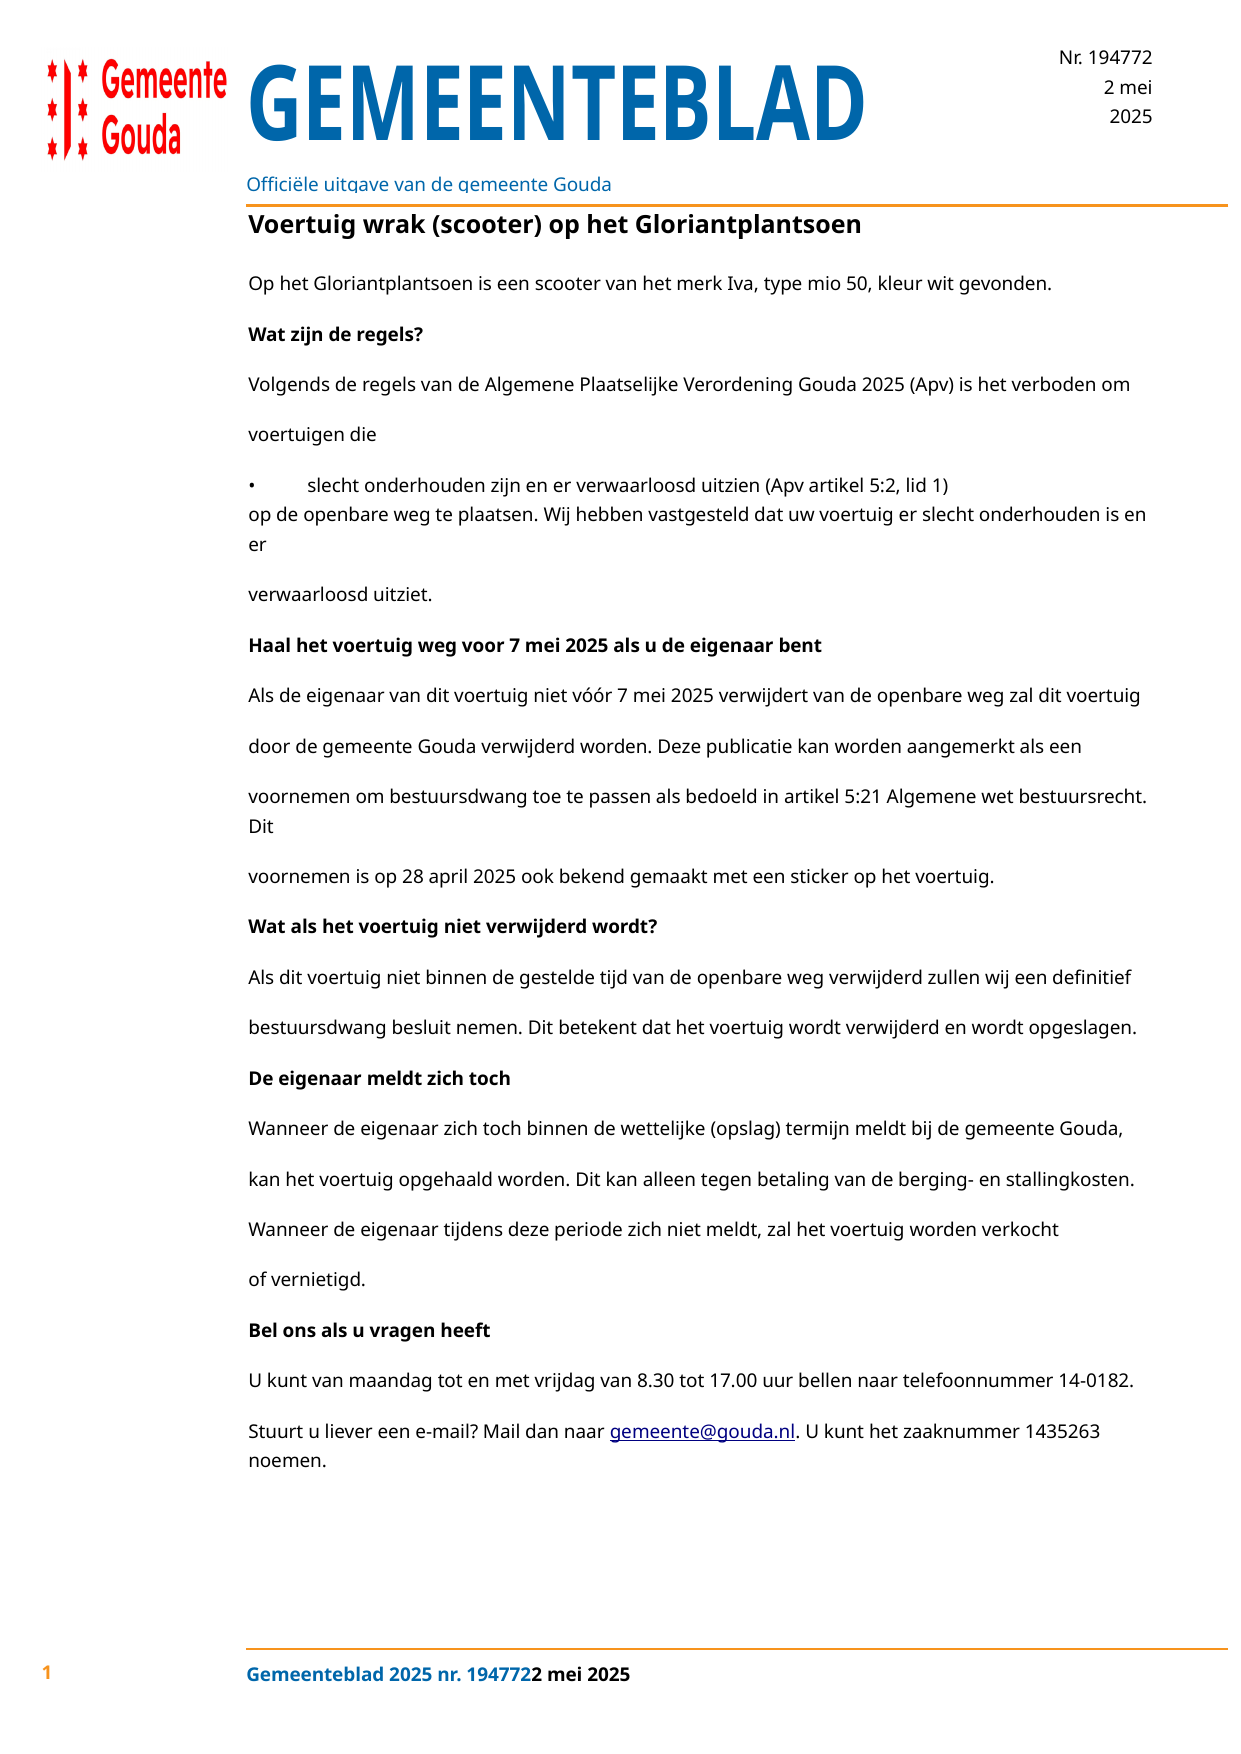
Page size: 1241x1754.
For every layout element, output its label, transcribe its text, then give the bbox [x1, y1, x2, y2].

text Wat zijn de regels? [248, 321, 1152, 346]
text Stuurt u liever een e-mail? Mail dan naar gemeente@gouda.nl. U kunt het zaaknummer 1435263 noemen. [248, 1418, 1152, 1473]
text Wanneer de eigenaar zich toch binnen de wettelijke (opslag) termijn meldt bij de gemeente Gouda, [248, 1115, 1152, 1141]
text bestuursdwang besluit nemen. Dit betekent dat het voertuig wordt verwijderd en wordt opgeslagen. [248, 1014, 1152, 1040]
text Op het Gloriantplantsoen is een scooter van het merk Iva, type mio 50, kleur wit gevonden. [248, 270, 1152, 296]
text U kunt van maandag tot en met vrijdag van 8.30 tot 17.00 uur bellen naar telefoonnummer 14-0182. [248, 1367, 1152, 1393]
text Voertuig wrak (scooter) op het Gloriantplantsoen [248, 207, 1152, 241]
text Wat als het voertuig niet verwijderd wordt? [248, 914, 1152, 939]
text Als de eigenaar van dit voertuig niet vóór 7 mei 2025 verwijdert van de openbare weg zal dit voertuig [248, 682, 1152, 708]
text verwaarloosd uitziet. [248, 582, 1152, 607]
text Als dit voertuig niet binnen de gestelde tijd van de openbare weg verwijderd zullen wij een definitief [248, 964, 1152, 990]
picture [41, 47, 231, 172]
text voertuigen die [248, 422, 1152, 447]
text voornemen is op 28 april 2025 ook bekend gemaakt met een sticker op het voertuig. [248, 863, 1152, 889]
text Wanneer de eigenaar tijdens deze periode zich niet meldt, zal het voertuig worden verkocht [248, 1216, 1152, 1242]
text De eigenaar meldt zich toch [248, 1065, 1152, 1091]
text door de gemeente Gouda verwijderd worden. Deze publicatie kan worden aangemerkt als een [248, 733, 1152, 758]
text Haal het voertuig weg voor 7 mei 2025 als u de eigenaar bent [248, 632, 1152, 658]
text kan het voertuig opgehaald worden. Dit kan alleen tegen betaling van de berging- en stallingkosten. [248, 1166, 1152, 1191]
text voornemen om bestuursdwang toe te passen als bedoeld in artikel 5:21 Algemene wet bestuursrecht. Dit [248, 783, 1152, 838]
list slecht onderhouden zijn en er verwaarloosd uitzien (Apv artikel 5:2, lid 1) [248, 472, 1152, 498]
text Bel ons als u vragen heeft [248, 1317, 1152, 1343]
text op de openbare weg te plaatsen. Wij hebben vastgesteld dat uw voertuig er slecht onderhouden is en er [248, 502, 1152, 557]
text Volgends de regels van de Algemene Plaatselijke Verordening Gouda 2025 (Apv) is het verboden om [248, 371, 1152, 397]
text of vernietigd. [248, 1267, 1152, 1292]
